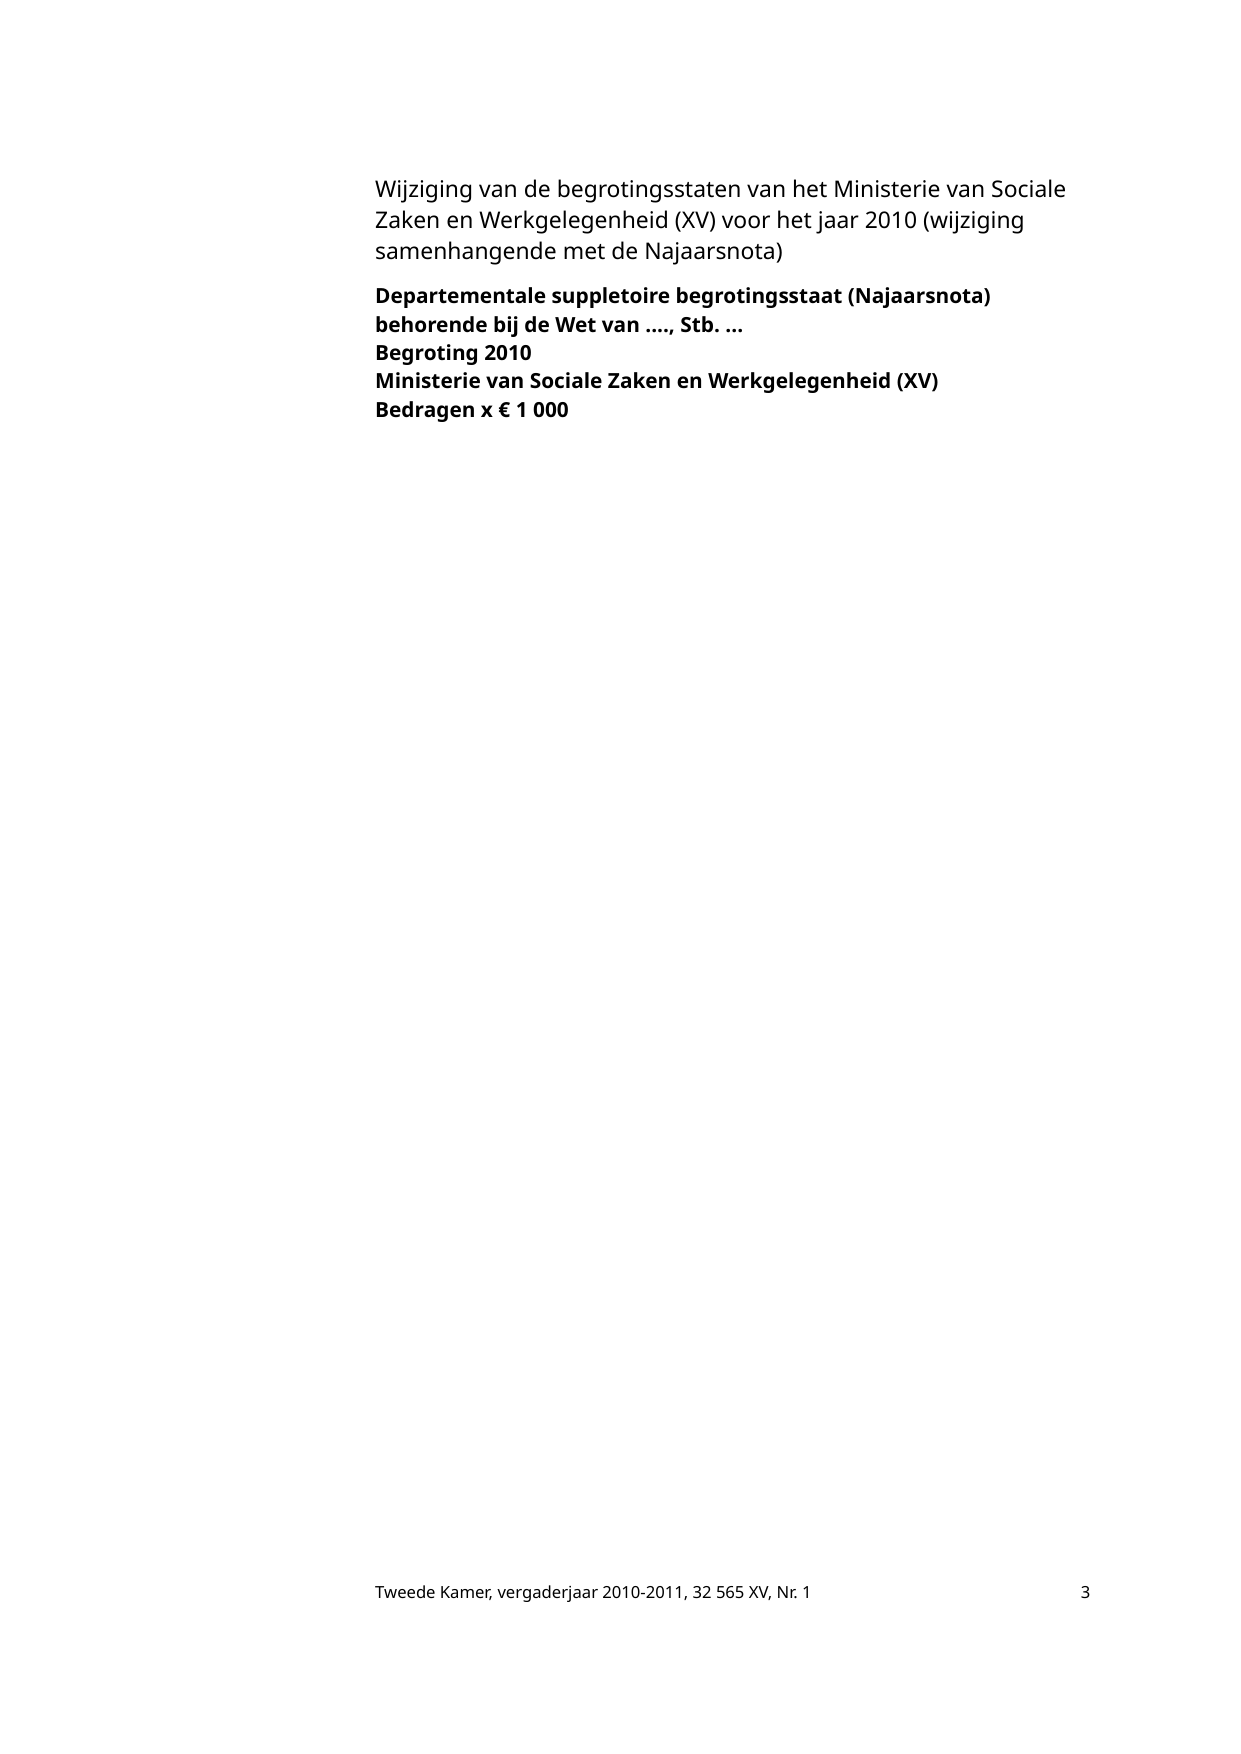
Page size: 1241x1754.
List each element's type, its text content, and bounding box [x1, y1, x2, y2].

text Begroting 2010 [375, 338, 1090, 367]
text Departementale suppletoire begrotingsstaat (Najaarsnota) behorende bij de Wet van ...., Stb. ... [375, 281, 1090, 338]
text Ministerie van Sociale Zaken en Werkgelegenheid (XV) [375, 367, 1090, 395]
text Bedragen x € 1 000 [375, 395, 1090, 423]
subtitle Wijziging van de begrotingsstaten van het Ministerie van Sociale Zaken en Werkgelegenheid (XV) voor het jaar 2010 (wijziging samenhangende met de Najaarsnota) [375, 172, 1090, 266]
